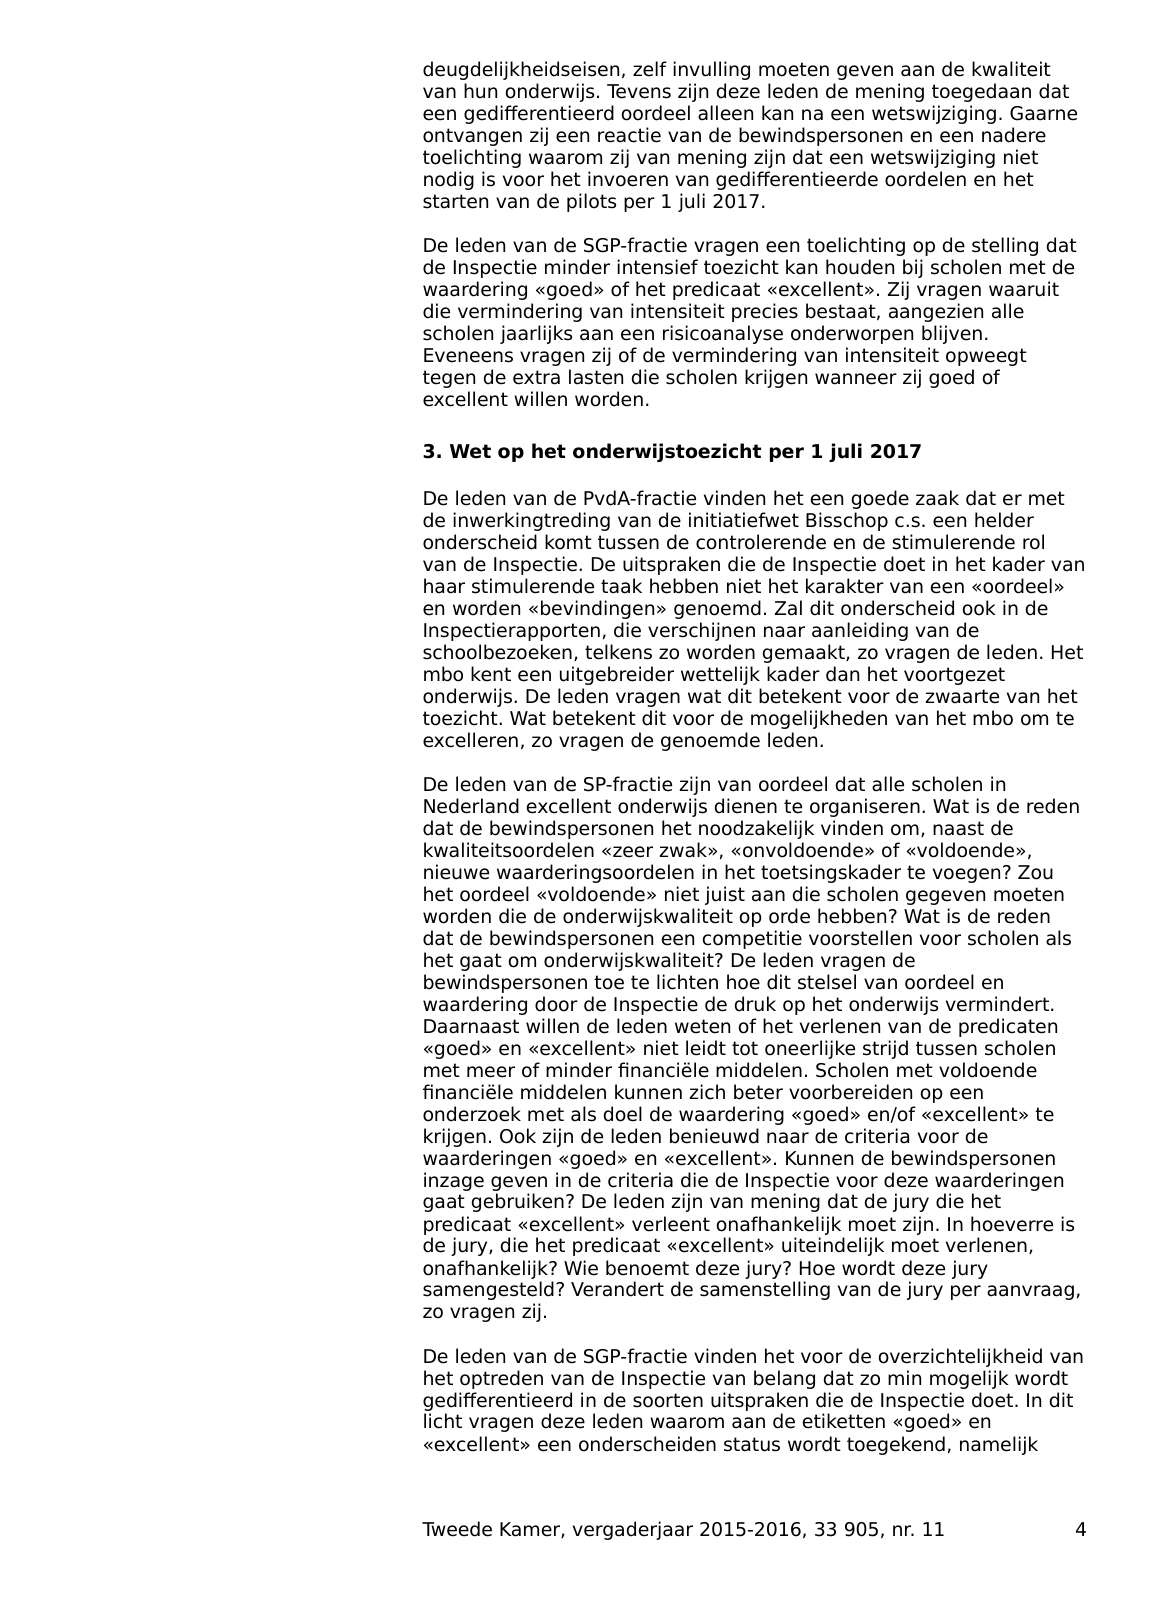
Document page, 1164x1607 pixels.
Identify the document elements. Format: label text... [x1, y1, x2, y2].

subtitle 3. Wet op het onderwijstoezicht per 1 juli 2017 [422, 441, 1087, 463]
text De leden van de SGP-fractie vragen een toelichting op de stelling dat de Inspectie minder intensief toezicht kan houden bij scholen met de waardering «goed» of het predicaat «excellent». Zij vragen waaruit die vermindering van intensiteit precies bestaat, aangezien alle scholen jaarlijks aan een risicoanalyse onderworpen blijven. Eveneens vragen zij of de vermindering van intensiteit opweegt tegen de extra lasten die scholen krijgen wanneer zij goed of excellent willen worden. [422, 235, 1087, 411]
text deugdelijkheidseisen, zelf invulling moeten geven aan de kwaliteit van hun onderwijs. Tevens zijn deze leden de mening toegedaan dat een gedifferentieerd oordeel alleen kan na een wetswijziging. Gaarne ontvangen zij een reactie van de bewindspersonen en een nadere toelichting waarom zij van mening zijn dat een wetswijziging niet nodig is voor het invoeren van gedifferentieerde oordelen en het starten van de pilots per 1 juli 2017. [422, 59, 1087, 213]
text De leden van de PvdA-fractie vinden het een goede zaak dat er met de inwerkingtreding van de initiatiefwet Bisschop c.s. een helder onderscheid komt tussen de controlerende en de stimulerende rol van de Inspectie. De uitspraken die de Inspectie doet in het kader van haar stimulerende taak hebben niet het karakter van een «oordeel» en worden «bevindingen» genoemd. Zal dit onderscheid ook in de Inspectierapporten, die verschijnen naar aanleiding van de schoolbezoeken, telkens zo worden gemaakt, zo vragen de leden. Het mbo kent een uitgebreider wettelijk kader dan het voortgezet onderwijs. De leden vragen wat dit betekent voor de zwaarte van het toezicht. Wat betekent dit voor de mogelijkheden van het mbo om te excelleren, zo vragen de genoemde leden. [422, 488, 1087, 752]
text De leden van de SGP-fractie vinden het voor de overzichtelijkheid van het optreden van de Inspectie van belang dat zo min mogelijk wordt gedifferentieerd in de soorten uitspraken die de Inspectie doet. In dit licht vragen deze leden waarom aan de etiketten «goed» en «excellent» een onderscheiden status wordt toegekend, namelijk [422, 1346, 1087, 1455]
text Daarnaast willen de leden weten of het verlenen van de predicaten «goed» en «excellent» niet leidt tot oneerlijke strijd tussen scholen met meer of minder financiële middelen. Scholen met voldoende financiële middelen kunnen zich beter voorbereiden op een onderzoek met als doel de waardering «goed» en/of «excellent» te krijgen. Ook zijn de leden benieuwd naar de criteria voor de waarderingen «goed» en «excellent». Kunnen de bewindspersonen inzage geven in de criteria die de Inspectie voor deze waarderingen gaat gebruiken? De leden zijn van mening dat de jury die het predicaat «excellent» verleent onafhankelijk moet zijn. In hoeverre is de jury, die het predicaat «excellent» uiteindelijk moet verlenen, onafhankelijk? Wie benoemt deze jury? Hoe wordt deze jury samengesteld? Verandert de samenstelling van de jury per aanvraag, zo vragen zij. [422, 1016, 1087, 1323]
text De leden van de SP-fractie zijn van oordeel dat alle scholen in Nederland excellent onderwijs dienen te organiseren. Wat is de reden dat de bewindspersonen het noodzakelijk vinden om, naast de kwaliteitsoordelen «zeer zwak», «onvoldoende» of «voldoende», nieuwe waarderingsoordelen in het toetsingskader te voegen? Zou het oordeel «voldoende» niet juist aan die scholen gegeven moeten worden die de onderwijskwaliteit op orde hebben? Wat is de reden dat de bewindspersonen een competitie voorstellen voor scholen als het gaat om onderwijskwaliteit? De leden vragen de bewindspersonen toe te lichten hoe dit stelsel van oordeel en waardering door de Inspectie de druk op het onderwijs vermindert. [422, 774, 1087, 1016]
